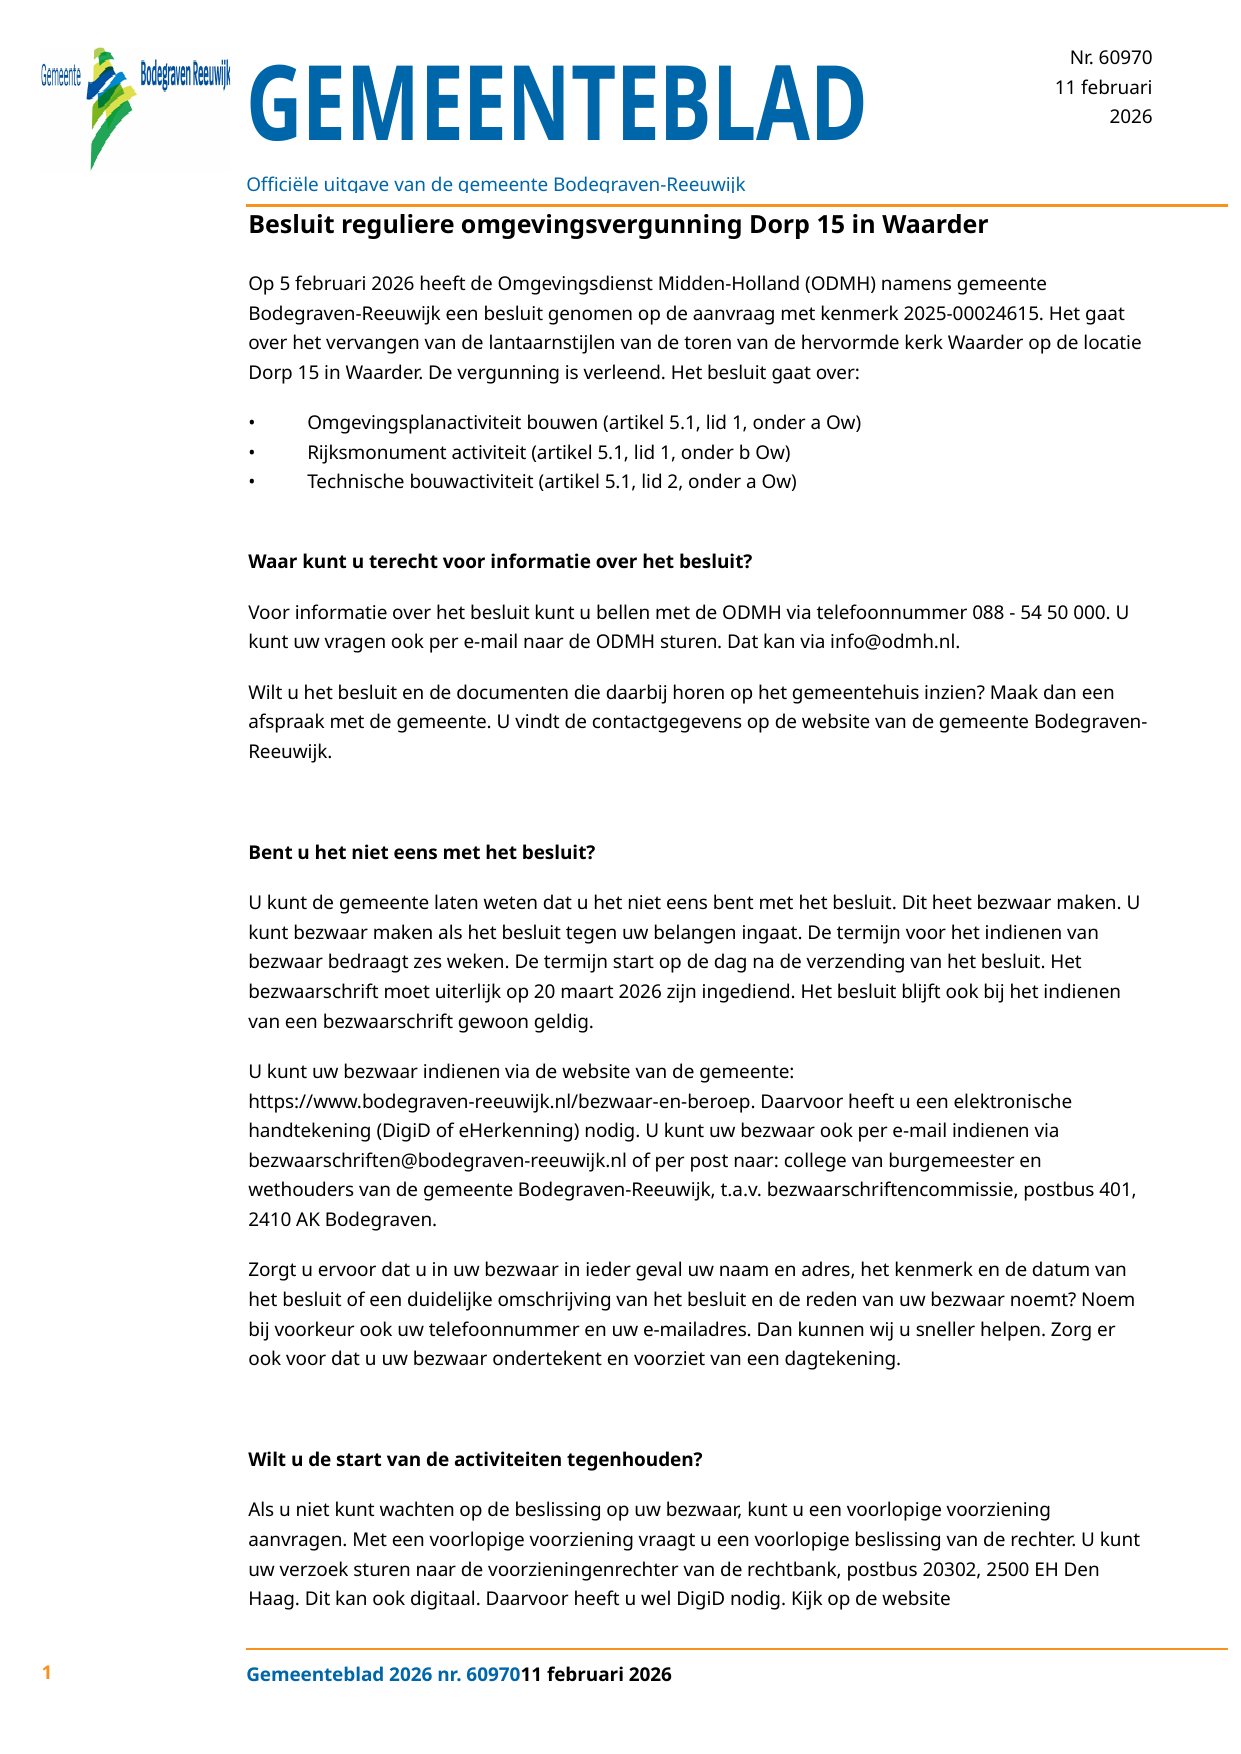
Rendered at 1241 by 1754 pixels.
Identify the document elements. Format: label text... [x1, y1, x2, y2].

text Besluit reguliere omgevingsvergunning Dorp 15 in Waarder [248, 207, 1152, 241]
text Op 5 februari 2026 heeft de Omgevingsdienst Midden-Holland (ODMH) namens gemeente Bodegraven-Reeuwijk een besluit genomen op de aanvraag met kenmerk 2025-00024615. Het gaat over het vervangen van de lantaarnstijlen van de toren van de hervormde kerk Waarder op de locatie Dorp 15 in Waarder. De vergunning is verleend. Het besluit gaat over: [248, 270, 1152, 385]
text Wilt u de start van de activiteiten tegenhouden? [248, 1446, 1152, 1472]
text U kunt de gemeente laten weten dat u het niet eens bent met het besluit. Dit heet bezwaar maken. U kunt bezwaar maken als het besluit tegen uw belangen ingaat. De termijn voor het indienen van bezwaar bedraagt zes weken. De termijn start op de dag na de verzending van het besluit. Het bezwaarschrift moet uiterlijk op 20 maart 2026 zijn ingediend. Het besluit blijft ook bij het indienen van een bezwaarschrift gewoon geldig. [248, 889, 1152, 1033]
text Waar kunt u terecht voor informatie over het besluit? [248, 549, 1152, 574]
picture [41, 47, 231, 172]
list Rijksmonument activiteit (artikel 5.1, lid 1, onder b Ow) [248, 439, 1152, 465]
text Wilt u het besluit en de documenten die daarbij horen op het gemeentehuis inzien? Maak dan een afspraak met de gemeente. U vindt de contactgegevens op de website van de gemeente Bodegraven-Reeuwijk. [248, 679, 1152, 764]
list Technische bouwactiviteit (artikel 5.1, lid 2, onder a Ow) [248, 469, 1152, 494]
list Omgevingsplanactiviteit bouwen (artikel 5.1, lid 1, onder a Ow) [248, 409, 1152, 435]
text Zorgt u ervoor dat u in uw bezwaar in ieder geval uw naam en adres, het kenmerk en de datum van het besluit of een duidelijke omschrijving van het besluit en de reden van uw bezwaar noemt? Noem bij voorkeur ook uw telefoonnummer en uw e-mailadres. Dan kunnen wij u sneller helpen. Zorg er ook voor dat u uw bezwaar ondertekent en voorziet van een dagtekening. [248, 1257, 1152, 1371]
text Voor informatie over het besluit kunt u bellen met de ODMH via telefoonnummer 088 - 54 50 000. U kunt uw vragen ook per e-mail naar de ODMH sturen. Dat kan via info@odmh.nl. [248, 599, 1152, 654]
text Bent u het niet eens met het besluit? [248, 839, 1152, 865]
text Als u niet kunt wachten op de beslissing op uw bezwaar, kunt u een voorlopige voorziening aanvragen. Met een voorlopige voorziening vraagt u een voorlopige beslissing van de rechter. U kunt uw verzoek sturen naar de voorzieningenrechter van de rechtbank, postbus 20302, 2500 EH Den Haag. Dit kan ook digitaal. Daarvoor heeft u wel DigiD nodig. Kijk op de website [248, 1497, 1152, 1611]
text U kunt uw bezwaar indienen via de website van de gemeente: https://www.bodegraven-reeuwijk.nl/bezwaar-en-beroep. Daarvoor heeft u een elektronische handtekening (DigiD of eHerkenning) nodig. U kunt uw bezwaar ook per e-mail indienen via bezwaarschriften@bodegraven-reeuwijk.nl of per post naar: college van burgemeester en wethouders van de gemeente Bodegraven-Reeuwijk, t.a.v. bezwaarschriftencommissie, postbus 401, 2410 AK Bodegraven. [248, 1058, 1152, 1232]
